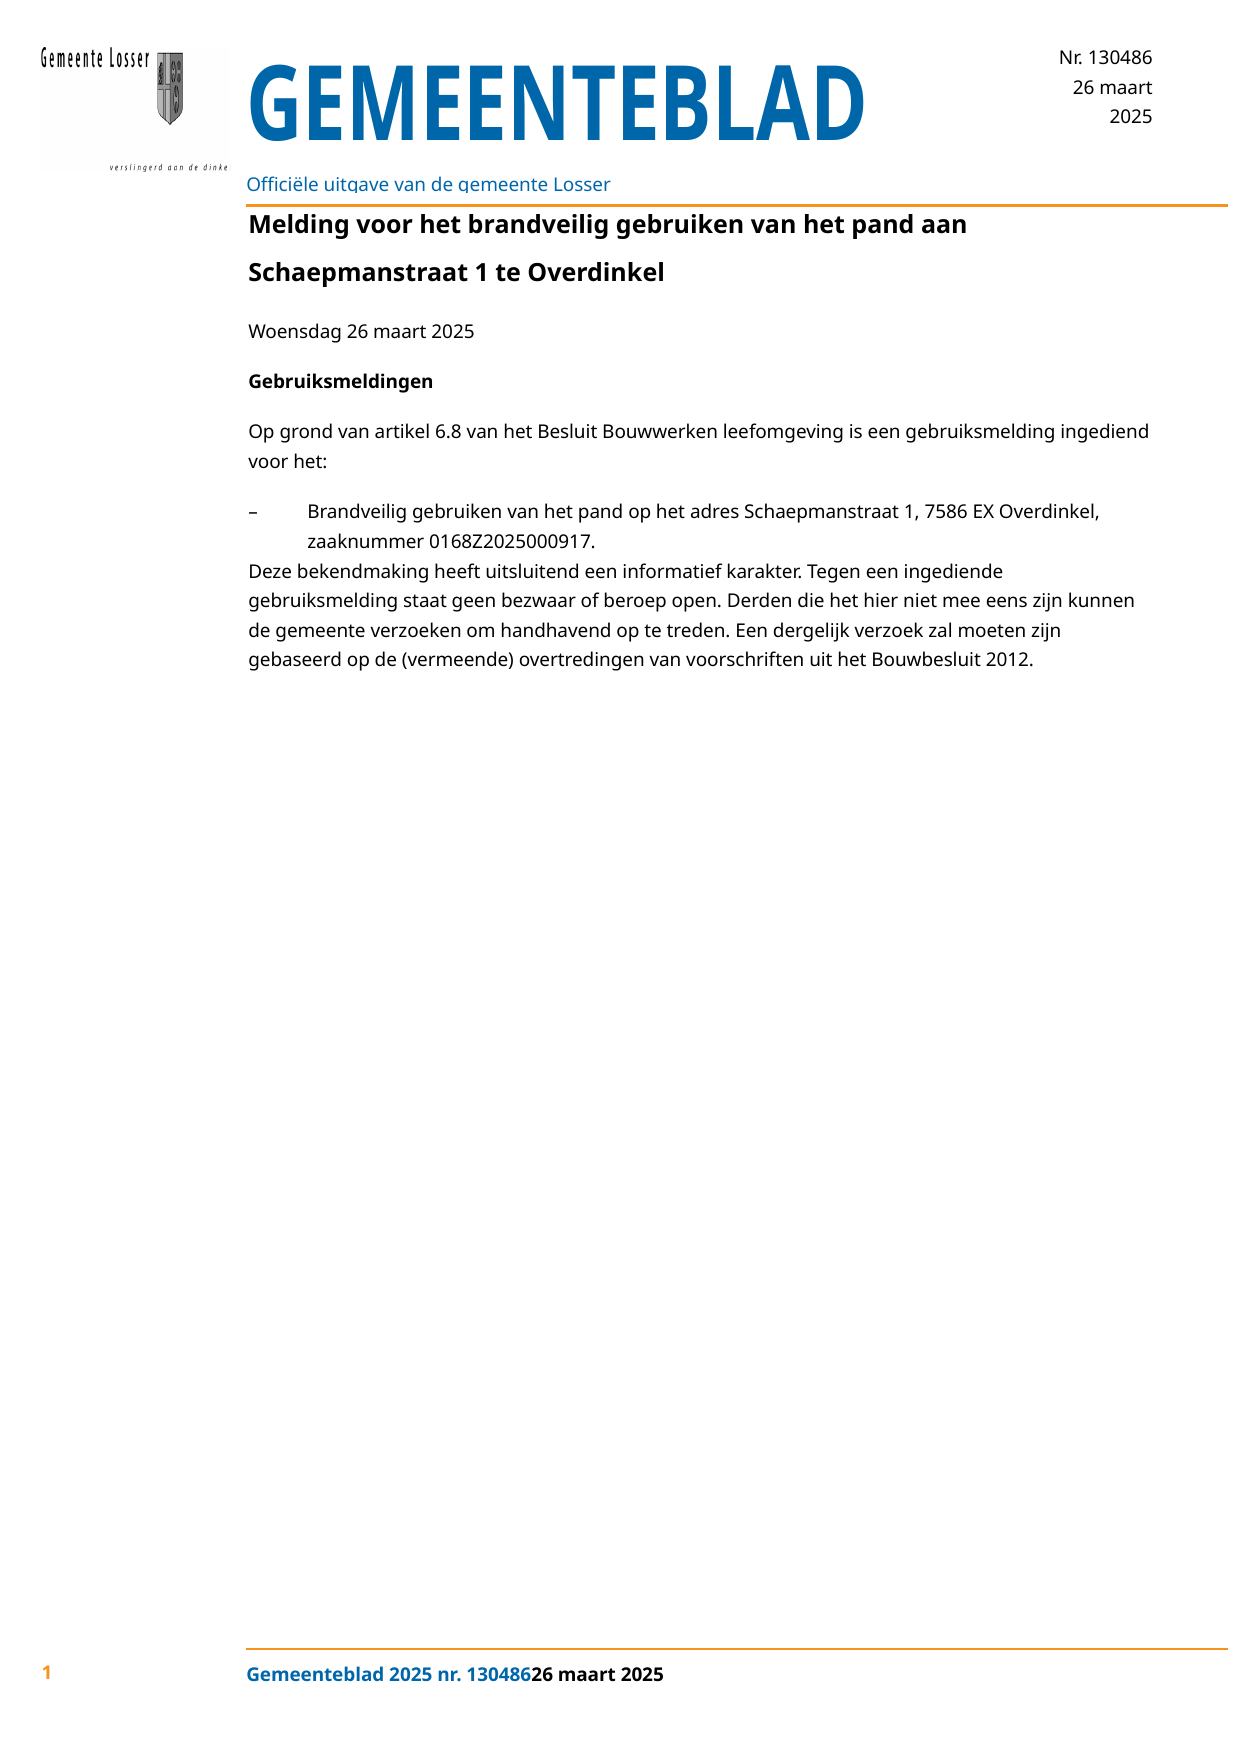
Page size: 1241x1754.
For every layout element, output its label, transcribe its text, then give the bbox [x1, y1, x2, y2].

list Brandveilig gebruiken van het pand op het adres Schaepmanstraat 1, 7586 EX Overdinkel, zaaknummer 0168Z2025000917. [248, 499, 1152, 554]
text Woensdag 26 maart 2025 [248, 318, 1152, 344]
text Gebruiksmeldingen [248, 368, 1152, 394]
text Deze bekendmaking heeft uitsluitend een informatief karakter. Tegen een ingediende gebruiksmelding staat geen bezwaar of beroep open. Derden die het hier niet mee eens zijn kunnen de gemeente verzoeken om handhavend op te treden. Een dergelijk verzoek zal moeten zijn gebaseerd op de (vermeende) overtredingen van voorschriften uit het Bouwbesluit 2012. [248, 558, 1152, 672]
text Melding voor het brandveilig gebruiken van het pand aan Schaepmanstraat 1 te Overdinkel [248, 207, 1152, 288]
text Op grond van artikel 6.8 van het Besluit Bouwwerken leefomgeving is een gebruiksmelding ingediend voor het: [248, 419, 1152, 474]
picture [41, 47, 231, 172]
